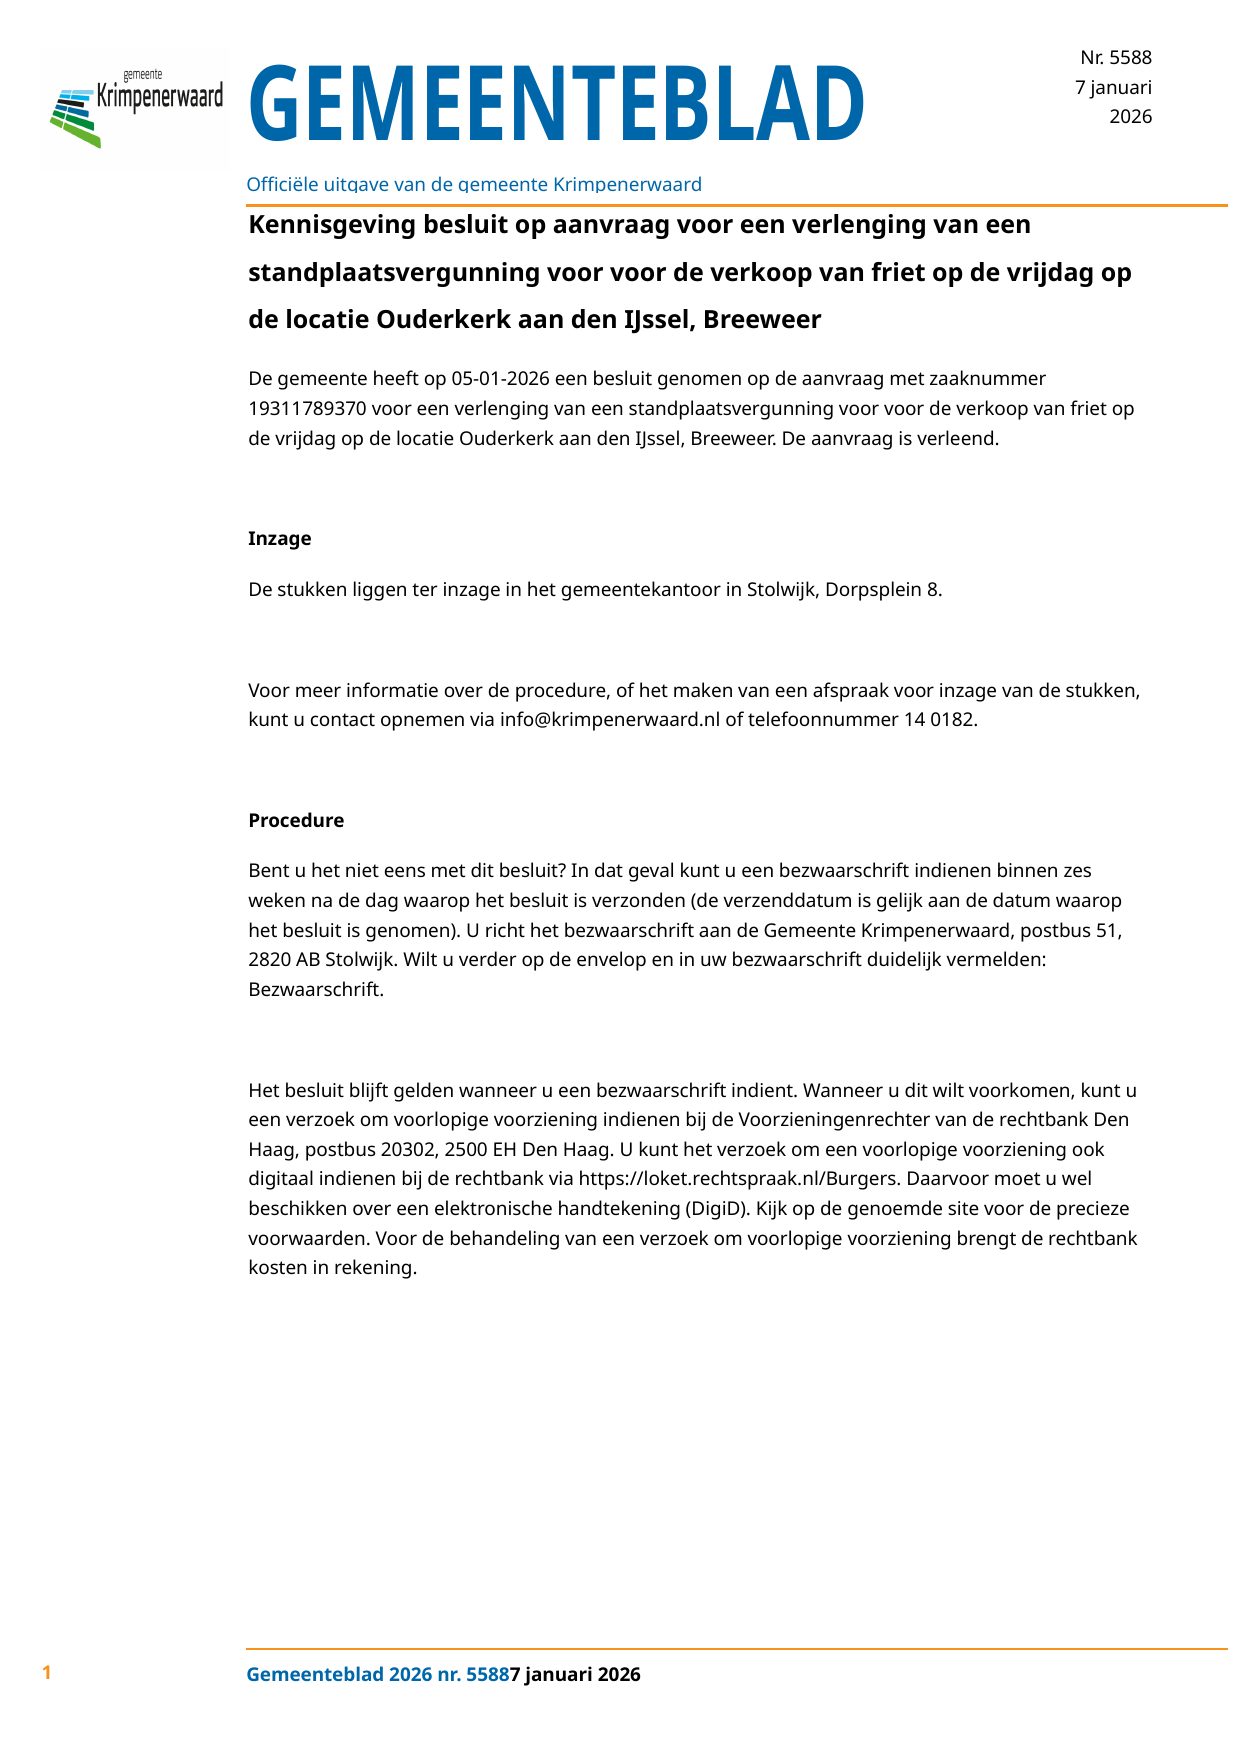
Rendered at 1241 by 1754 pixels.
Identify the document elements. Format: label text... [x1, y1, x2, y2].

text Het besluit blijft gelden wanneer u een bezwaarschrift indient. Wanneer u dit wilt voorkomen, kunt u een verzoek om voorlopige voorziening indienen bij de Voorzieningenrechter van de rechtbank Den Haag, postbus 20302, 2500 EH Den Haag. U kunt het verzoek om een voorlopige voorziening ook digitaal indienen bij de rechtbank via https://loket.rechtspraak.nl/Burgers. Daarvoor moet u wel beschikken over een elektronische handtekening (DigiD). Kijk op de genoemde site voor de precieze voorwaarden. Voor de behandeling van een verzoek om voorlopige voorziening brengt de rechtbank kosten in rekening. [248, 1077, 1152, 1280]
text De stukken liggen ter inzage in het gemeentekantoor in Stolwijk, Dorpsplein 8. [248, 576, 1152, 602]
text Kennisgeving besluit op aanvraag voor een verlenging van een standplaatsvergunning voor voor de verkoop van friet op de vrijdag op de locatie Ouderkerk aan den IJssel, Breeweer [248, 207, 1152, 336]
picture [41, 47, 231, 172]
text Inzage [248, 526, 1152, 551]
text Procedure [248, 807, 1152, 833]
text Bent u het niet eens met dit besluit? In dat geval kunt u een bezwaarschrift indienen binnen zes weken na de dag waarop het besluit is verzonden (de verzenddatum is gelijk aan de datum waarop het besluit is genomen). U richt het bezwaarschrift aan de Gemeente Krimpenerwaard, postbus 51, 2820 AB Stolwijk. Wilt u verder op de envelop en in uw bezwaarschrift duidelijk vermelden: Bezwaarschrift. [248, 858, 1152, 1002]
text Voor meer informatie over de procedure, of het maken van een afspraak voor inzage van de stukken, kunt u contact opnemen via info@krimpenerwaard.nl of telefoonnummer 14 0182. [248, 677, 1152, 732]
text De gemeente heeft op 05-01-2026 een besluit genomen op de aanvraag met zaaknummer 19311789370 voor een verlenging van een standplaatsvergunning voor voor de verkoop van friet op de vrijdag op de locatie Ouderkerk aan den IJssel, Breeweer. De aanvraag is verleend. [248, 366, 1152, 450]
